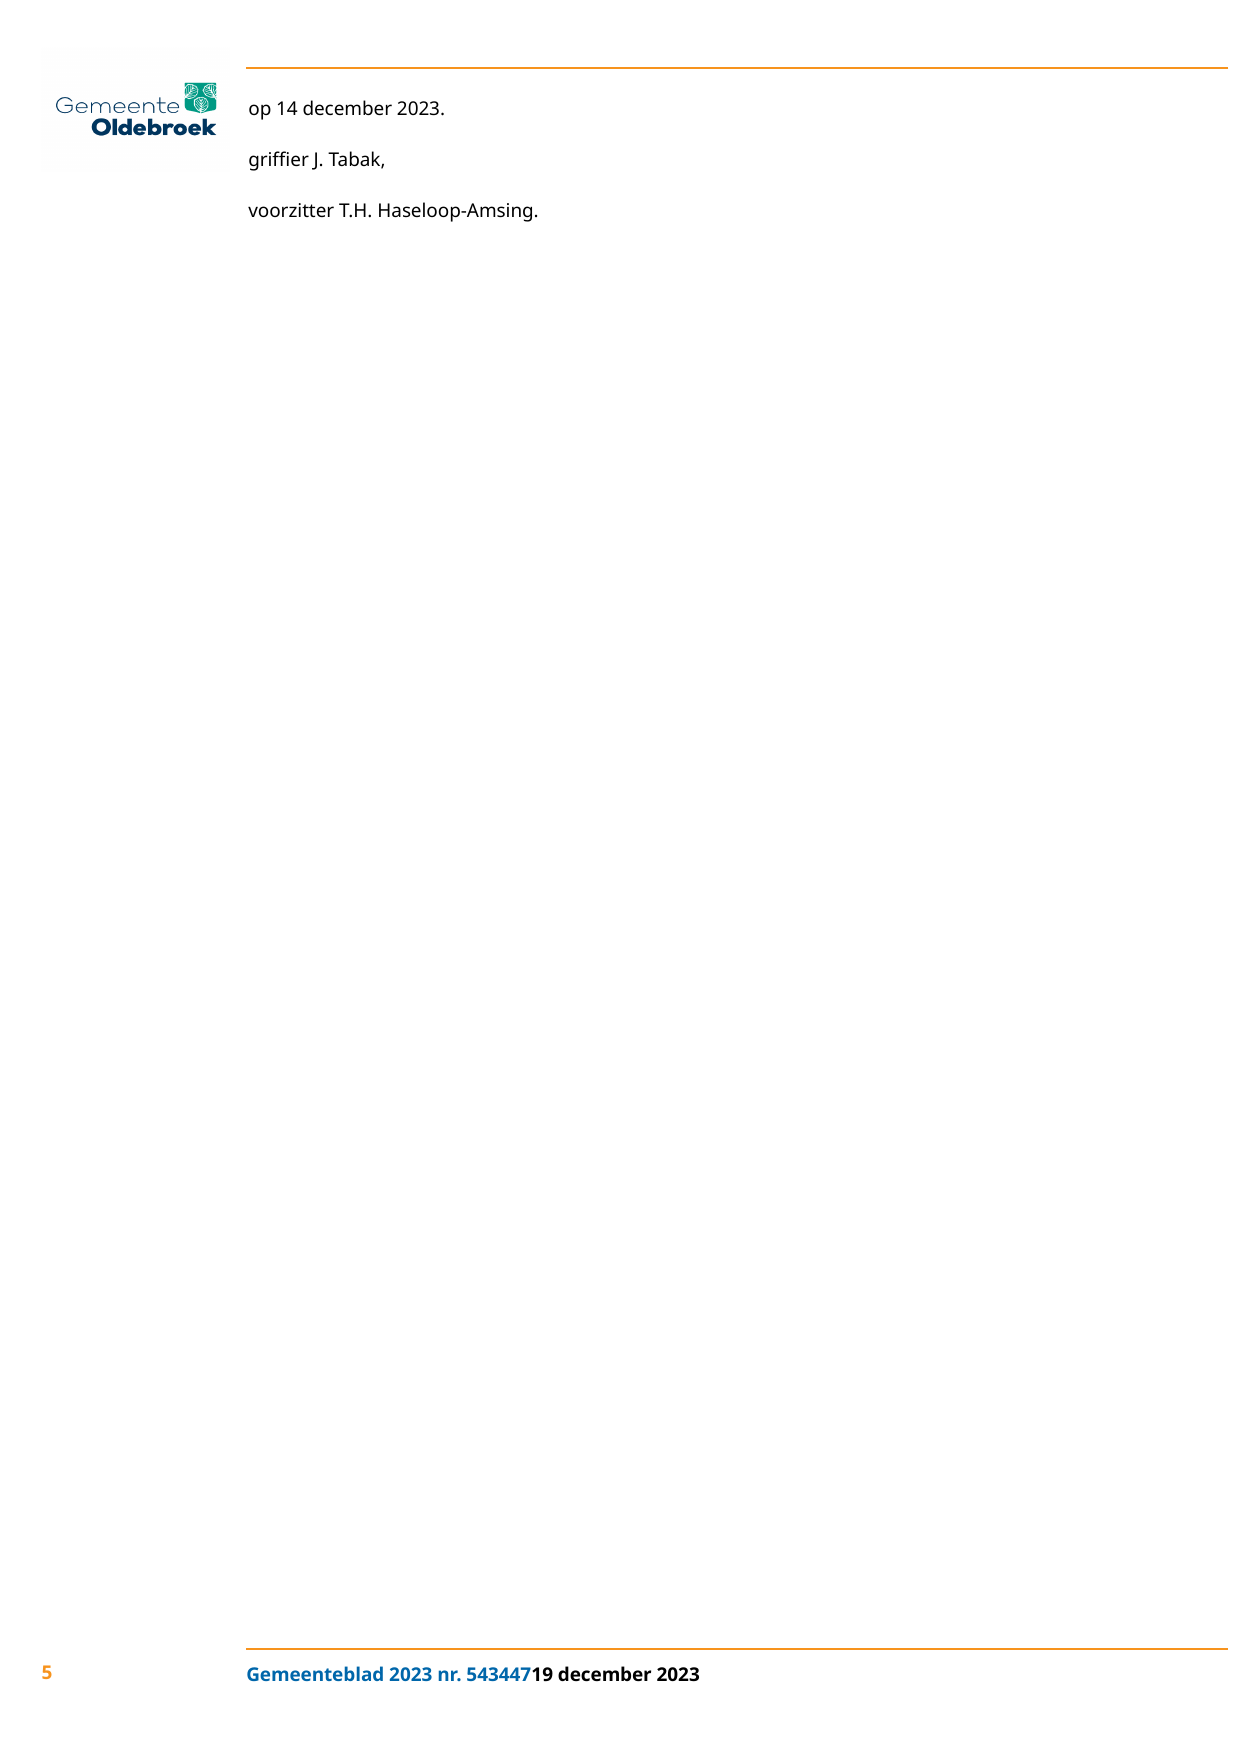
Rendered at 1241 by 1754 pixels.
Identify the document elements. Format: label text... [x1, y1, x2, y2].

text voorzitter T.H. Haseloop-Amsing. [248, 198, 1152, 223]
text griffier J. Tabak, [248, 146, 1152, 172]
text op 14 december 2023. [248, 95, 1152, 121]
picture [41, 47, 231, 172]
